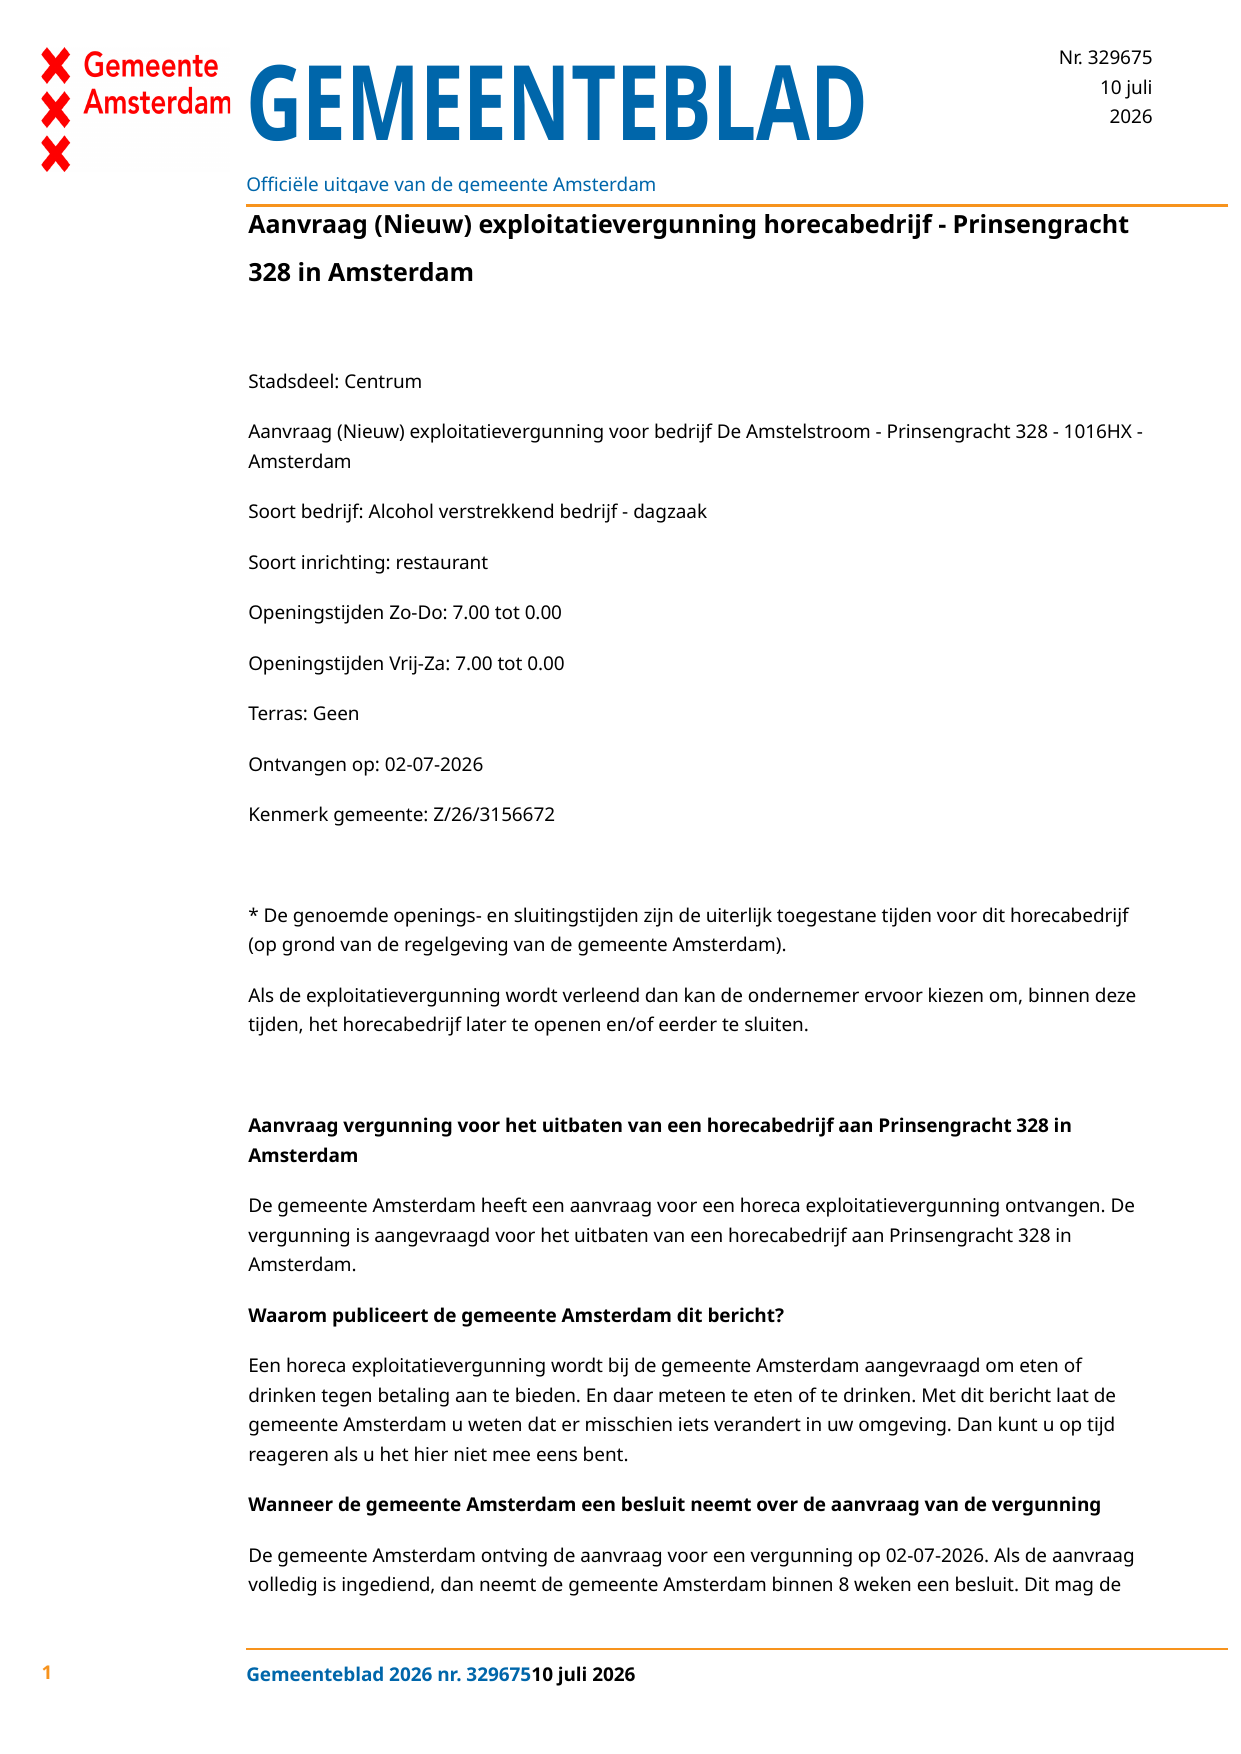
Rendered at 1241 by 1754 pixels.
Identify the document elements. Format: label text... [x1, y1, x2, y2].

text Stadsdeel: Centrum [248, 368, 1152, 394]
text Aanvraag (Nieuw) exploitatievergunning horecabedrijf - Prinsengracht 328 in Amsterdam [248, 207, 1152, 288]
text Kenmerk gemeente: Z/26/3156672 [248, 801, 1152, 827]
text Soort bedrijf: Alcohol verstrekkend bedrijf - dagzaak [248, 499, 1152, 524]
text Ontvangen op: 02-07-2026 [248, 751, 1152, 777]
text Een horeca exploitatievergunning wordt bij de gemeente Amsterdam aangevraagd om eten of drinken tegen betaling aan te bieden. En daar meteen te eten of te drinken. Met dit bericht laat de gemeente Amsterdam u weten dat er misschien iets verandert in uw omgeving. Dan kunt u op tijd reageren als u het hier niet mee eens bent. [248, 1352, 1152, 1467]
text Aanvraag vergunning voor het uitbaten van een horecabedrijf aan Prinsengracht 328 in Amsterdam [248, 1112, 1152, 1168]
picture [41, 47, 231, 172]
text De gemeente Amsterdam ontving de aanvraag voor een vergunning op 02-07-2026. Als de aanvraag volledig is ingediend, dan neemt de gemeente Amsterdam binnen 8 weken een besluit. Dit mag de [248, 1542, 1152, 1597]
text Wanneer de gemeente Amsterdam een besluit neemt over de aanvraag van de vergunning [248, 1492, 1152, 1517]
text * De genoemde openings- en sluitingstijden zijn de uiterlijk toegestane tijden voor dit horecabedrijf (op grond van de regelgeving van de gemeente Amsterdam). [248, 902, 1152, 957]
text Als de exploitatievergunning wordt verleend dan kan de ondernemer ervoor kiezen om, binnen deze tijden, het horecabedrijf later te openen en/of eerder te sluiten. [248, 982, 1152, 1037]
text Waarom publiceert de gemeente Amsterdam dit bericht? [248, 1302, 1152, 1328]
text Aanvraag (Nieuw) exploitatievergunning voor bedrijf De Amstelstroom - Prinsengracht 328 - 1016HX - Amsterdam [248, 419, 1152, 474]
text De gemeente Amsterdam heeft een aanvraag voor een horeca exploitatievergunning ontvangen. De vergunning is aangevraagd voor het uitbaten van een horecabedrijf aan Prinsengracht 328 in Amsterdam. [248, 1192, 1152, 1277]
text Openingstijden Vrij-Za: 7.00 tot 0.00 [248, 650, 1152, 676]
text Terras: Geen [248, 700, 1152, 726]
text Soort inrichting: restaurant [248, 549, 1152, 575]
text Openingstijden Zo-Do: 7.00 tot 0.00 [248, 599, 1152, 625]
